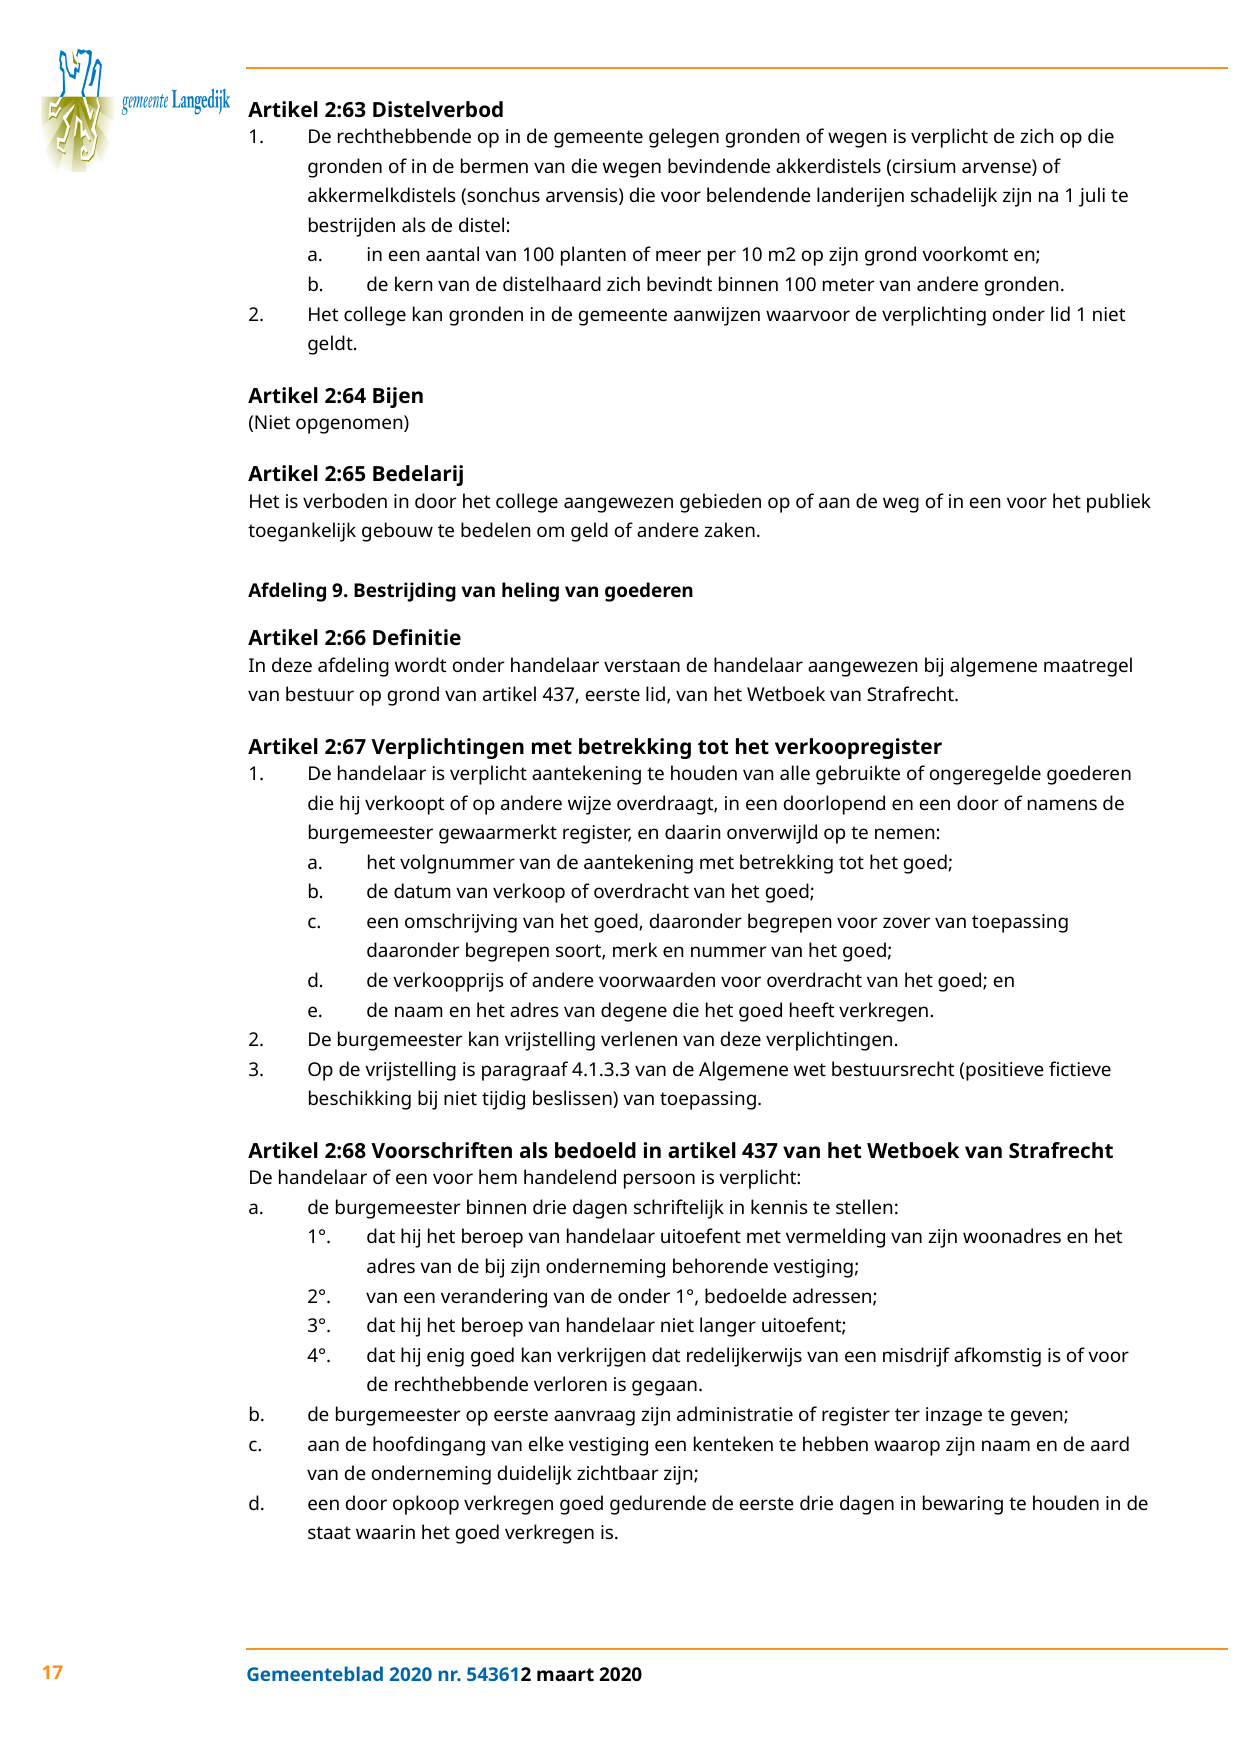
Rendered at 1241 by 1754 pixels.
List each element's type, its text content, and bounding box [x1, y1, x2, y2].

text (Niet opgenomen) [248, 409, 1152, 435]
list aan de hoofdingang van elke vestiging een kenteken te hebben waarop zijn naam en de aard van de onderneming duidelijk zichtbaar zijn; [248, 1431, 1152, 1486]
list de burgemeester op eerste aanvraag zijn administratie of register ter inzage te geven; [248, 1401, 1152, 1427]
list de datum van verkoop of overdracht van het goed; [307, 878, 1152, 904]
text Artikel 2:65 Bedelarij [248, 459, 1152, 488]
text Artikel 2:63 Distelverbod [248, 95, 1152, 123]
picture [41, 47, 231, 172]
list een door opkoop verkregen goed gedurende de eerste drie dagen in bewaring te houden in de staat waarin het goed verkregen is. [248, 1490, 1152, 1545]
list De burgemeester kan vrijstelling verlenen van deze verplichtingen. [248, 1026, 1152, 1052]
list dat hij het beroep van handelaar niet langer uitoefent; [307, 1312, 1152, 1338]
text In deze afdeling wordt onder handelaar verstaan de handelaar aangewezen bij algemene maatregel van bestuur op grond van artikel 437, eerste lid, van het Wetboek van Strafrecht. [248, 652, 1152, 707]
text Afdeling 9. Bestrijding van heling van goederen [248, 577, 1152, 602]
list De handelaar is verplicht aantekening te houden van alle gebruikte of ongeregelde goederen die hij verkoopt of op andere wijze overdraagt, in een doorlopend en een door of namens de burgemeester gewaarmerkt register, en daarin onverwijld op te nemen: [248, 760, 1152, 845]
list het volgnummer van de aantekening met betrekking tot het goed; [307, 849, 1152, 875]
text Artikel 2:68 Voorschriften als bedoeld in artikel 437 van het Wetboek van Strafrecht [248, 1136, 1152, 1164]
list de naam en het adres van degene die het goed heeft verkregen. [307, 997, 1152, 1023]
text Artikel 2:66 Definitie [248, 623, 1152, 652]
list De rechthebbende op in de gemeente gelegen gronden of wegen is verplicht de zich op die gronden of in de bermen van die wegen bevindende akkerdistels (cirsium arvense) of akkermelkdistels (sonchus arvensis) die voor belendende landerijen schadelijk zijn na 1 juli te bestrijden als de distel: [248, 123, 1152, 238]
text De handelaar of een voor hem handelend persoon is verplicht: [248, 1164, 1152, 1190]
list in een aantal van 100 planten of meer per 10 m2 op zijn grond voorkomt en; [307, 242, 1152, 267]
list de verkoopprijs of andere voorwaarden voor overdracht van het goed; en [307, 967, 1152, 993]
list een omschrijving van het goed, daaronder begrepen voor zover van toepassing daaronder begrepen soort, merk en nummer van het goed; [307, 908, 1152, 963]
list van een verandering van de onder 1°, bedoelde adressen; [307, 1283, 1152, 1308]
list Het college kan gronden in de gemeente aanwijzen waarvoor de verplichting onder lid 1 niet geldt. [248, 301, 1152, 356]
list dat hij het beroep van handelaar uitoefent met vermelding van zijn woonadres en het adres van de bij zijn onderneming behorende vestiging; [307, 1224, 1152, 1279]
text Het is verboden in door het college aangewezen gebieden op of aan de weg of in een voor het publiek toegankelijk gebouw te bedelen om geld of andere zaken. [248, 488, 1152, 543]
text Artikel 2:67 Verplichtingen met betrekking tot het verkoopregister [248, 732, 1152, 760]
list de burgemeester binnen drie dagen schriftelijk in kennis te stellen: [248, 1194, 1152, 1220]
list de kern van de distelhaard zich bevindt binnen 100 meter van andere gronden. [307, 271, 1152, 297]
text Artikel 2:64 Bijen [248, 381, 1152, 409]
list dat hij enig goed kan verkrijgen dat redelijkerwijs van een misdrijf afkomstig is of voor de rechthebbende verloren is gegaan. [307, 1342, 1152, 1397]
list Op de vrijstelling is paragraaf 4.1.3.3 van de Algemene wet bestuursrecht (positieve fictieve beschikking bij niet tijdig beslissen) van toepassing. [248, 1056, 1152, 1111]
